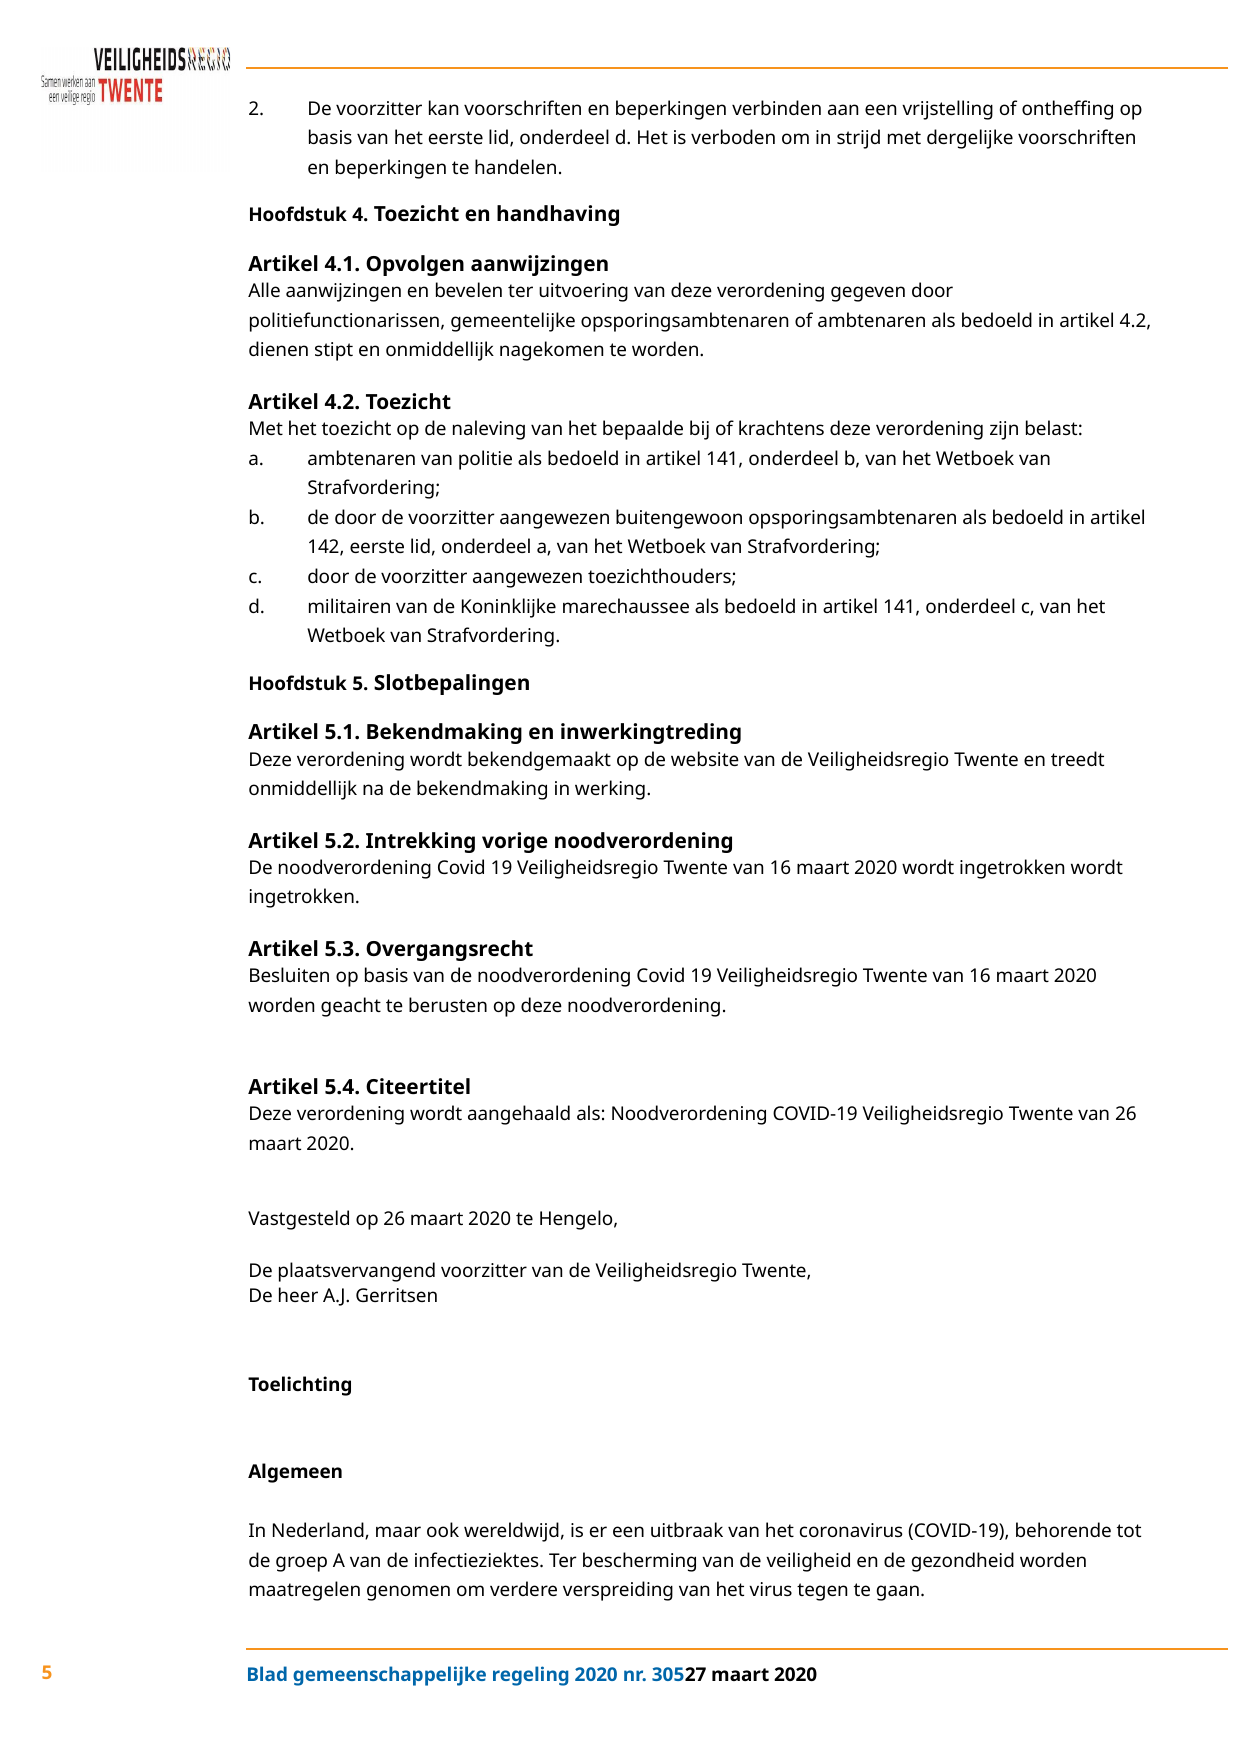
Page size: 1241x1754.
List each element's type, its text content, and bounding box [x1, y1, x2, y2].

text Deze verordening wordt bekendgemaakt op de website van de Veiligheidsregio Twente en treedt onmiddellijk na de bekendmaking in werking. [248, 746, 1152, 801]
list de door de voorzitter aangewezen buitengewoon opsporingsambtenaren als bedoeld in artikel 142, eerste lid, onderdeel a, van het Wetboek van Strafvordering; [248, 504, 1152, 559]
list De voorzitter kan voorschriften en beperkingen verbinden aan een vrijstelling of ontheffing op basis van het eerste lid, onderdeel d. Het is verboden om in strijd met dergelijke voorschriften en beperkingen te handelen. [248, 95, 1152, 180]
text Artikel 5.1. Bekendmaking en inwerkingtreding [248, 717, 1152, 746]
text Besluiten op basis van de noodverordening Covid 19 Veiligheidsregio Twente van 16 maart 2020 worden geacht te berusten op deze noodverordening. [248, 963, 1152, 1018]
text De plaatsvervangend voorzitter van de Veiligheidsregio Twente, [248, 1257, 1152, 1283]
text De heer A.J. Gerritsen [248, 1283, 1152, 1308]
text Artikel 5.3. Overgangsrecht [248, 934, 1152, 963]
picture [41, 47, 231, 172]
text Artikel 4.2. Toezicht [248, 387, 1152, 415]
text In Nederland, maar ook wereldwijd, is er een uitbraak van het coronavirus (COVID-19), behorende tot de groep A van de infectieziektes. Ter bescherming van de veiligheid en de gezondheid worden maatregelen genomen om verdere verspreiding van het virus tegen te gaan. [248, 1517, 1152, 1602]
text Artikel 5.4. Citeertitel [248, 1072, 1152, 1101]
text Alle aanwijzingen en bevelen ter uitvoering van deze verordening gegeven door politiefunctionarissen, gemeentelijke opsporingsambtenaren of ambtenaren als bedoeld in artikel 4.2, dienen stipt en onmiddellijk nagekomen te worden. [248, 277, 1152, 362]
text De noodverordening Covid 19 Veiligheidsregio Twente van 16 maart 2020 wordt ingetrokken wordt ingetrokken. [248, 854, 1152, 909]
list ambtenaren van politie als bedoeld in artikel 141, onderdeel b, van het Wetboek van Strafvordering; [248, 445, 1152, 500]
text Artikel 4.1. Opvolgen aanwijzingen [248, 249, 1152, 277]
text Hoofdstuk 5. Slotbepalingen [248, 668, 1152, 696]
text Toelichting [248, 1360, 1152, 1399]
list militairen van de Koninklijke marechaussee als bedoeld in artikel 141, onderdeel c, van het Wetboek van Strafvordering. [248, 593, 1152, 648]
list door de voorzitter aangewezen toezichthouders; [248, 563, 1152, 589]
text Hoofdstuk 4. Toezicht en handhaving [248, 199, 1152, 228]
text Algemeen [248, 1458, 1152, 1484]
text Deze verordening wordt aangehaald als: Noodverordening COVID-19 Veiligheidsregio Twente van 26 maart 2020. [248, 1101, 1152, 1156]
text Artikel 5.2. Intrekking vorige noodverordening [248, 826, 1152, 854]
text Vastgesteld op 26 maart 2020 te Hengelo, [248, 1205, 1152, 1231]
text Met het toezicht op de naleving van het bepaalde bij of krachtens deze verordening zijn belast: [248, 415, 1152, 441]
